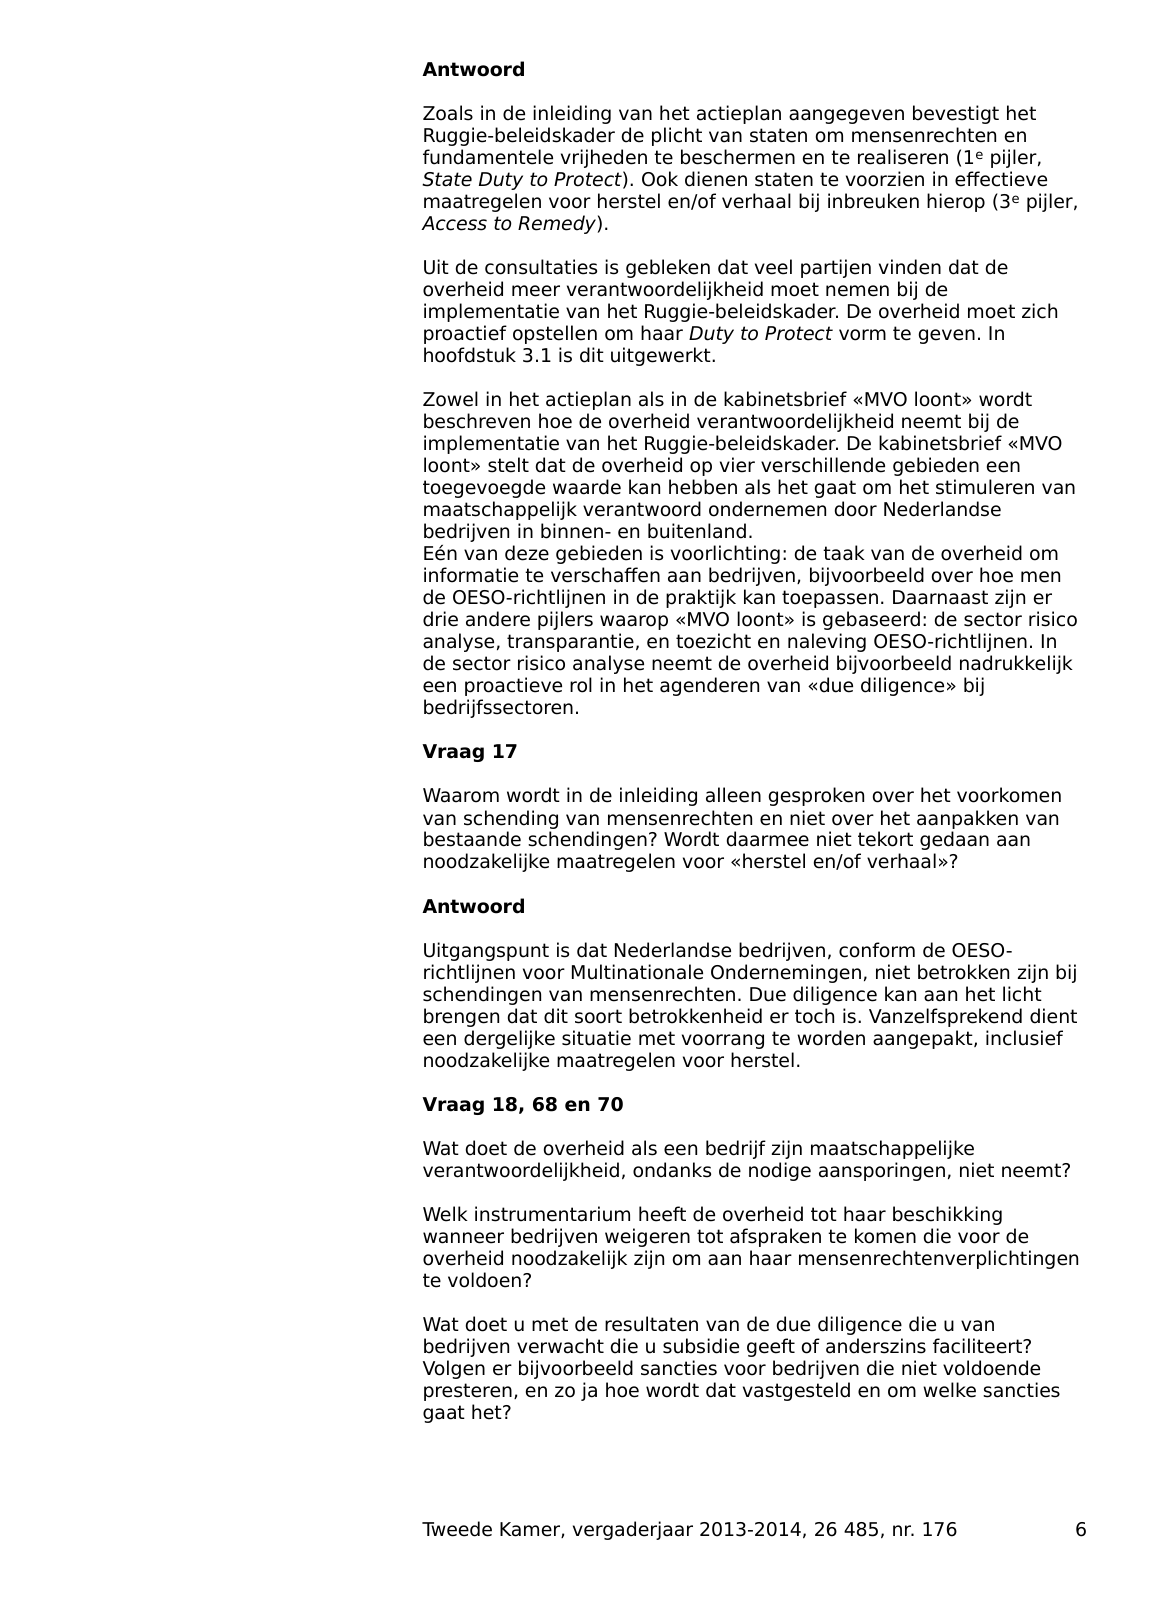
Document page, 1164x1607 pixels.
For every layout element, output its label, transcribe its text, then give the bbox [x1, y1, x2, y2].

subtitle Vraag 18, 68 en 70 [422, 1094, 1087, 1116]
subtitle Antwoord [422, 896, 1087, 917]
text Wat doet u met de resultaten van de due diligence die u van bedrijven verwacht die u subsidie geeft of anderszins faciliteert? Volgen er bijvoorbeeld sancties voor bedrijven die niet voldoende presteren, en zo ja hoe wordt dat vastgesteld en om welke sancties gaat het? [422, 1314, 1087, 1424]
text Waarom wordt in de inleiding alleen gesproken over het voorkomen van schending van mensenrechten en niet over het aanpakken van bestaande schendingen? Wordt daarmee niet tekort gedaan aan noodzakelijke maatregelen voor «herstel en/of verhaal»? [422, 785, 1087, 873]
text Wat doet de overheid als een bedrijf zijn maatschappelijke verantwoordelijkheid, ondanks de nodige aansporingen, niet neemt? [422, 1138, 1087, 1182]
text Uit de consultaties is gebleken dat veel partijen vinden dat de overheid meer verantwoordelijkheid moet nemen bij de implementatie van het Ruggie-beleidskader. De overheid moet zich proactief opstellen om haar Duty to Protect vorm te geven. In hoofdstuk 3.1 is dit uitgewerkt. [422, 257, 1087, 367]
text Eén van deze gebieden is voorlichting: de taak van de overheid om informatie te verschaffen aan bedrijven, bijvoorbeeld over hoe men de OESO-richtlijnen in de praktijk kan toepassen. Daarnaast zijn er drie andere pijlers waarop «MVO loont» is gebaseerd: de sector risico analyse, transparantie, en toezicht en naleving OESO-richtlijnen. In de sector risico analyse neemt de overheid bijvoorbeeld nadrukkelijk een proactieve rol in het agenderen van «due diligence» bij bedrijfssectoren. [422, 543, 1087, 719]
text Welk instrumentarium heeft de overheid tot haar beschikking wanneer bedrijven weigeren tot afspraken te komen die voor de overheid noodzakelijk zijn om aan haar mensenrechtenverplichtingen te voldoen? [422, 1204, 1087, 1292]
text Zowel in het actieplan als in de kabinetsbrief «MVO loont» wordt beschreven hoe de overheid verantwoordelijkheid neemt bij de implementatie van het Ruggie-beleidskader. De kabinetsbrief «MVO loont» stelt dat de overheid op vier verschillende gebieden een toegevoegde waarde kan hebben als het gaat om het stimuleren van maatschappelijk verantwoord ondernemen door Nederlandse bedrijven in binnen- en buitenland. [422, 389, 1087, 543]
text Uitgangspunt is dat Nederlandse bedrijven, conform de OESO-richtlijnen voor Multinationale Ondernemingen, niet betrokken zijn bij schendingen van mensenrechten. Due diligence kan aan het licht brengen dat dit soort betrokkenheid er toch is. Vanzelfsprekend dient een dergelijke situatie met voorrang te worden aangepakt, inclusief noodzakelijke maatregelen voor herstel. [422, 940, 1087, 1072]
text Zoals in de inleiding van het actieplan aangegeven bevestigt het Ruggie-beleidskader de plicht van staten om mensenrechten en fundamentele vrijheden te beschermen en te realiseren (1e pijler, State Duty to Protect). Ook dienen staten te voorzien in effectieve maatregelen voor herstel en/of verhaal bij inbreuken hierop (3e pijler, Access to Remedy). [422, 103, 1087, 235]
subtitle Vraag 17 [422, 741, 1087, 763]
subtitle Antwoord [422, 59, 1087, 81]
